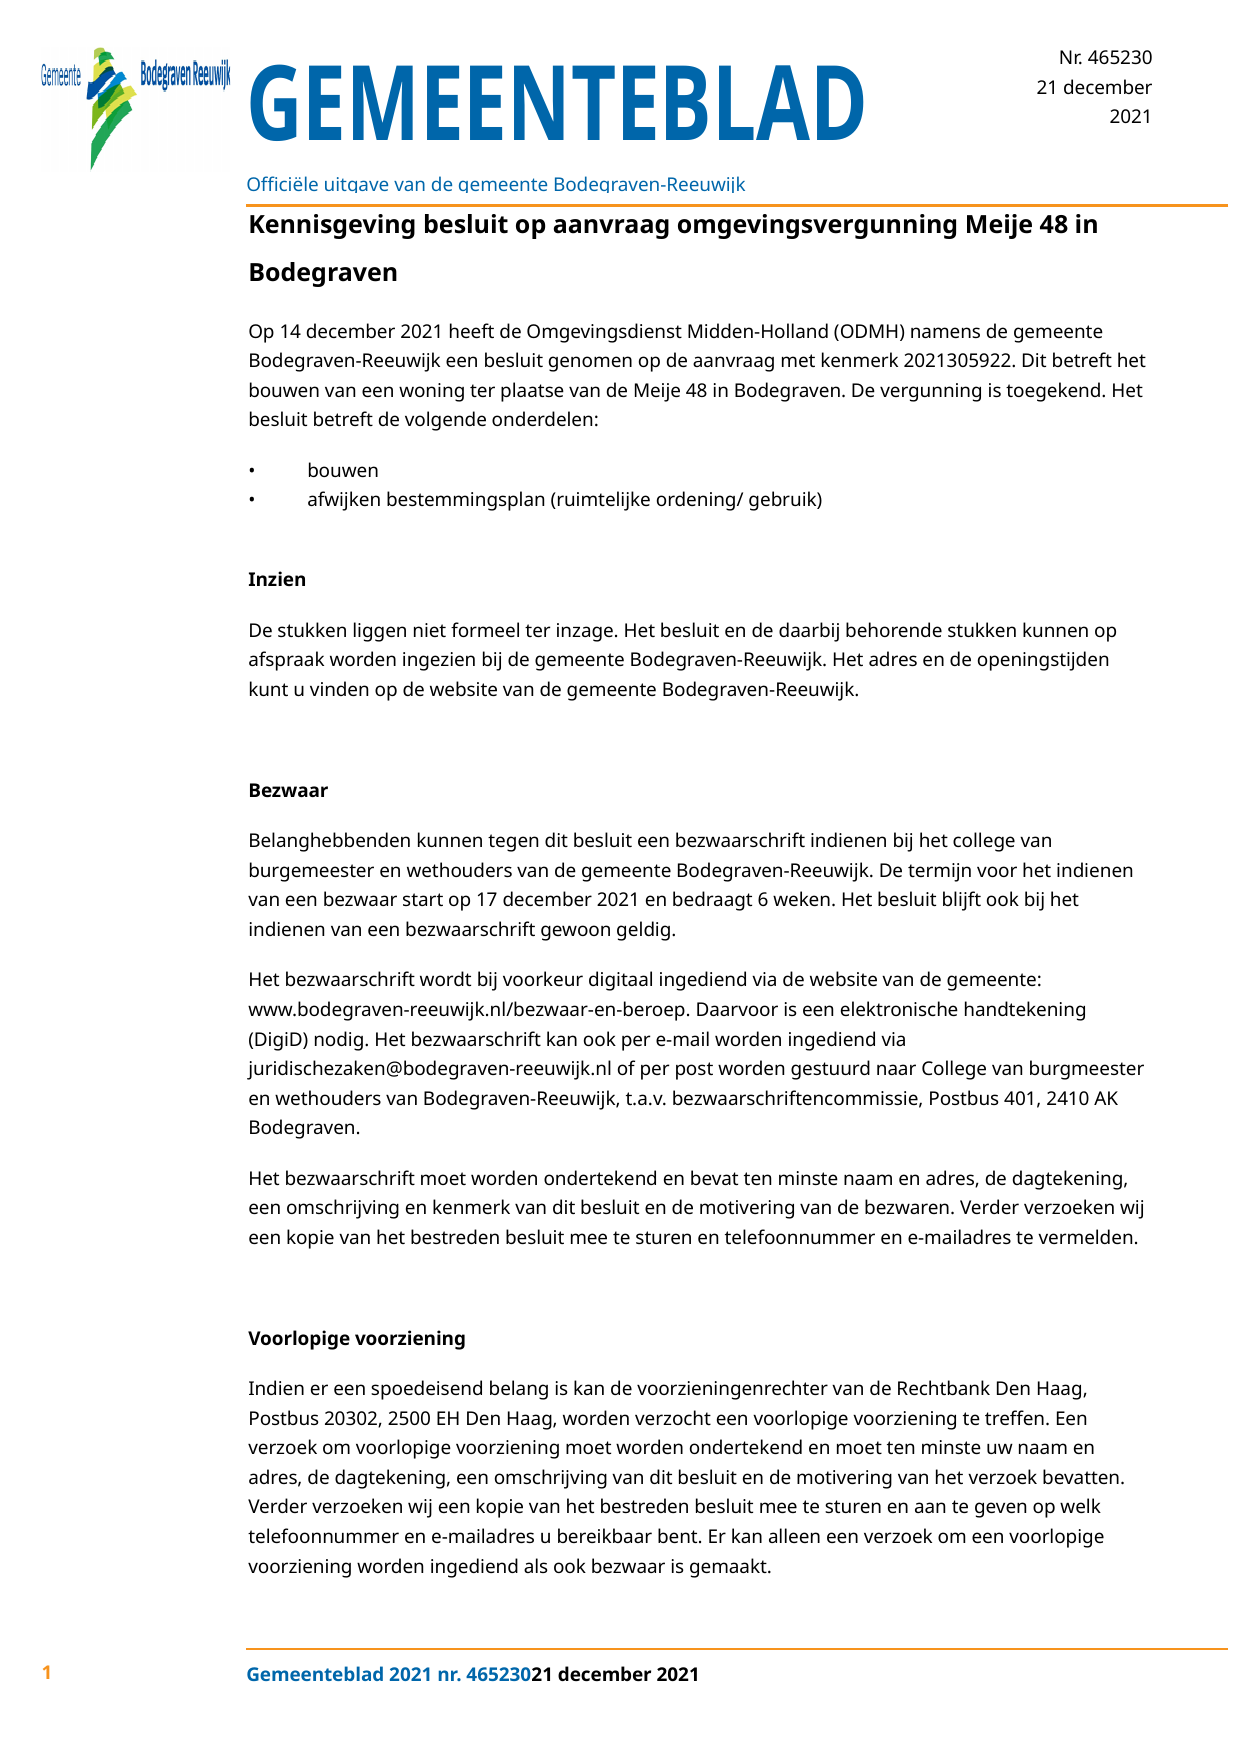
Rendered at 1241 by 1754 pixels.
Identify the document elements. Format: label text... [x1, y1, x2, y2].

text Indien er een spoedeisend belang is kan de voorzieningenrechter van de Rechtbank Den Haag, Postbus 20302, 2500 EH Den Haag, worden verzocht een voorlopige voorziening te treffen. Een verzoek om voorlopige voorziening moet worden ondertekend en moet ten minste uw naam en adres, de dagtekening, een omschrijving van dit besluit en de motivering van het verzoek bevatten. Verder verzoeken wij een kopie van het bestreden besluit mee te sturen en aan te geven op welk telefoonnummer en e-mailadres u bereikbaar bent. Er kan alleen een verzoek om een voorlopige voorziening worden ingediend als ook bezwaar is gemaakt. [248, 1375, 1152, 1579]
text Kennisgeving besluit op aanvraag omgevingsvergunning Meije 48 in Bodegraven [248, 207, 1152, 288]
text Het bezwaarschrift moet worden ondertekend en bevat ten minste naam en adres, de dagtekening, een omschrijving en kenmerk van dit besluit en de motivering van de bezwaren. Verder verzoeken wij een kopie van het bestreden besluit mee te sturen en telefoonnummer en e-mailadres te vermelden. [248, 1165, 1152, 1250]
text Inzien [248, 567, 1152, 592]
text De stukken liggen niet formeel ter inzage. Het besluit en de daarbij behorende stukken kunnen op afspraak worden ingezien bij de gemeente Bodegraven-Reeuwijk. Het adres en de openingstijden kunt u vinden op de website van de gemeente Bodegraven-Reeuwijk. [248, 617, 1152, 702]
list afwijken bestemmingsplan (ruimtelijke ordening/ gebruik) [248, 487, 1152, 512]
picture [41, 47, 231, 172]
text Op 14 december 2021 heeft de Omgevingsdienst Midden-Holland (ODMH) namens de gemeente Bodegraven-Reeuwijk een besluit genomen op de aanvraag met kenmerk 2021305922. Dit betreft het bouwen van een woning ter plaatse van de Meije 48 in Bodegraven. De vergunning is toegekend. Het besluit betreft de volgende onderdelen: [248, 318, 1152, 432]
text Voorlopige voorziening [248, 1325, 1152, 1351]
list bouwen [248, 457, 1152, 483]
text Bezwaar [248, 777, 1152, 803]
text Belanghebbenden kunnen tegen dit besluit een bezwaarschrift indienen bij het college van burgemeester en wethouders van de gemeente Bodegraven-Reeuwijk. De termijn voor het indienen van een bezwaar start op 17 december 2021 en bedraagt 6 weken. Het besluit blijft ook bij het indienen van een bezwaarschrift gewoon geldig. [248, 827, 1152, 942]
text Het bezwaarschrift wordt bij voorkeur digitaal ingediend via de website van de gemeente: www.bodegraven-reeuwijk.nl/bezwaar-en-beroep. Daarvoor is een elektronische handtekening (DigiD) nodig. Het bezwaarschrift kan ook per e-mail worden ingediend via juridischezaken@bodegraven-reeuwijk.nl of per post worden gestuurd naar College van burgmeester en wethouders van Bodegraven-Reeuwijk, t.a.v. bezwaarschriftencommissie, Postbus 401, 2410 AK Bodegraven. [248, 967, 1152, 1140]
